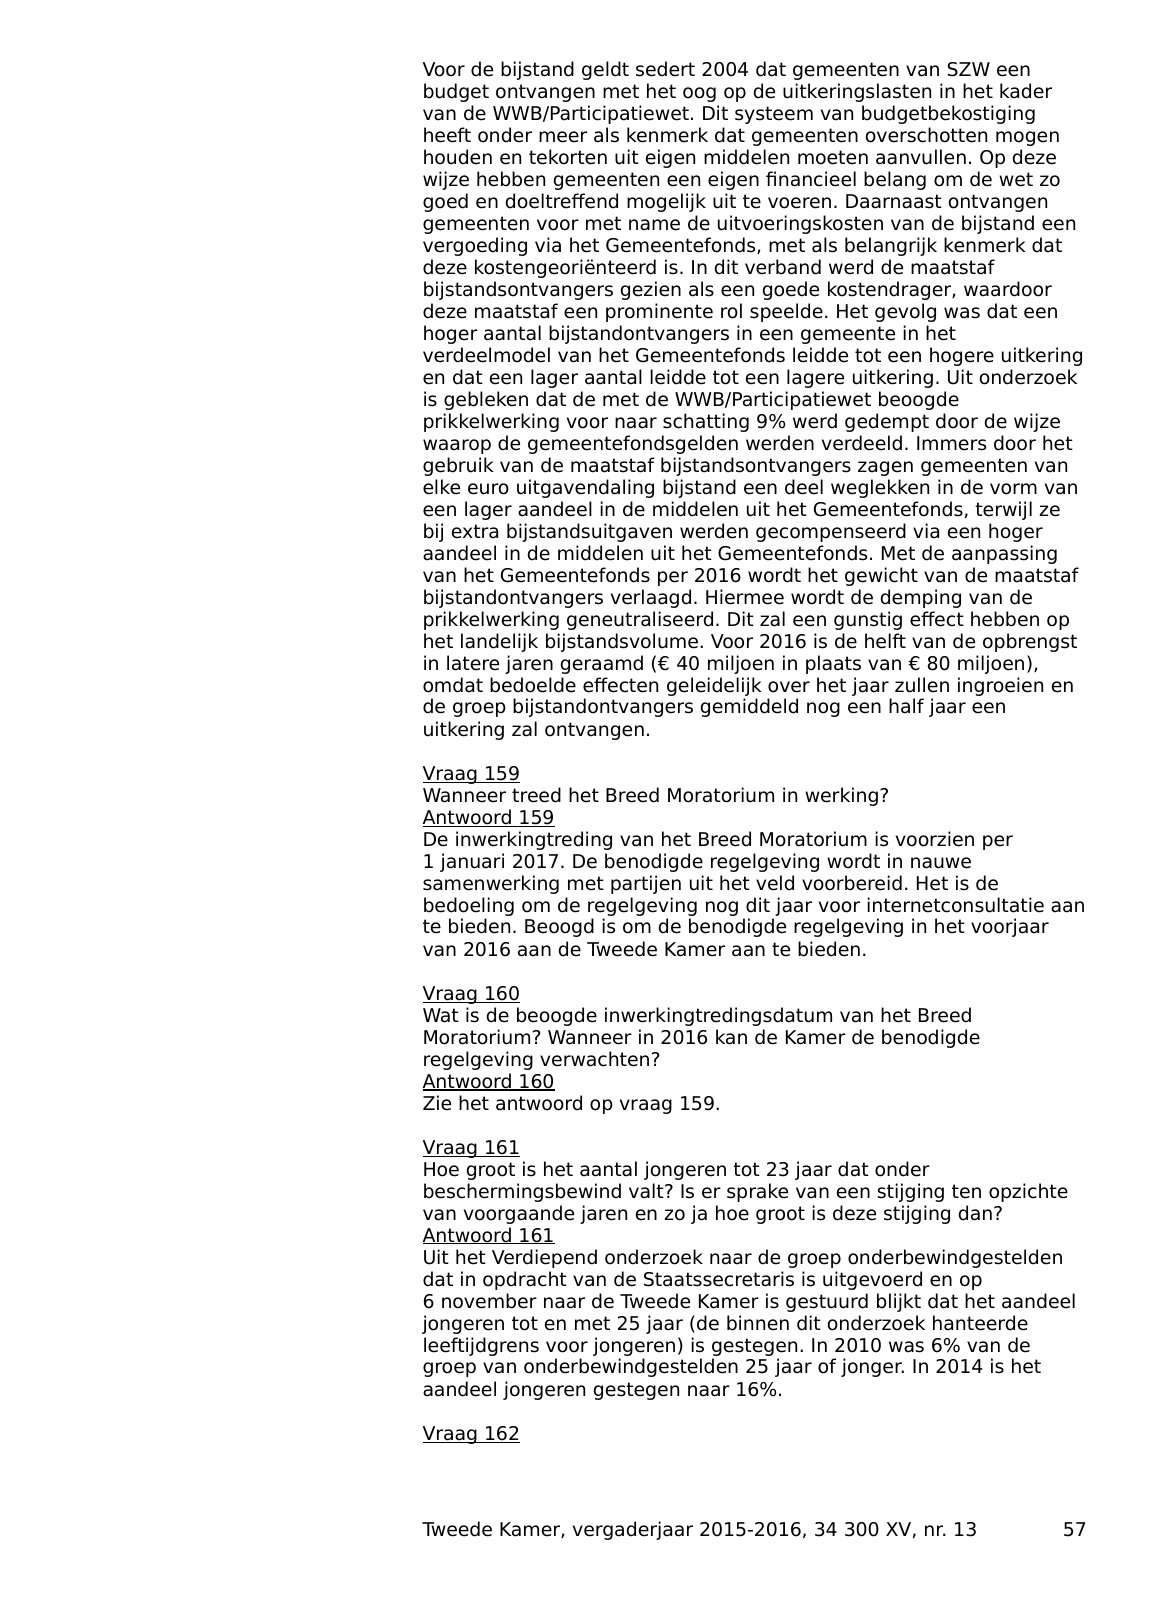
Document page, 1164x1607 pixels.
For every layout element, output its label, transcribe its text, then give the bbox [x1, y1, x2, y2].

text Wat is de beoogde inwerkingtredingsdatum van het Breed Moratorium? Wanneer in 2016 kan de Kamer de benodigde regelgeving verwachten? [422, 1004, 1087, 1071]
text Zie het antwoord op vraag 159. [422, 1092, 1087, 1114]
text Antwoord 161 [422, 1224, 1087, 1247]
text Vraag 159 [422, 763, 1087, 784]
text Vraag 162 [422, 1423, 1087, 1444]
text Antwoord 160 [422, 1071, 1087, 1092]
text De inwerkingtreding van het Breed Moratorium is voorzien per 1 januari 2017. De benodigde regelgeving wordt in nauwe samenwerking met partijen uit het veld voorbereid. Het is de bedoeling om de regelgeving nog dit jaar voor internetconsultatie aan te bieden. Beoogd is om de benodigde regelgeving in het voorjaar van 2016 aan de Tweede Kamer aan te bieden. [422, 828, 1087, 960]
text Antwoord 159 [422, 807, 1087, 828]
text Vraag 160 [422, 983, 1087, 1004]
text Vraag 161 [422, 1137, 1087, 1159]
text Wanneer treed het Breed Moratorium in werking? [422, 784, 1087, 807]
text Voor de bijstand geldt sedert 2004 dat gemeenten van SZW een budget ontvangen met het oog op de uitkeringslasten in het kader van de WWB/Participatiewet. Dit systeem van budgetbekostiging heeft onder meer als kenmerk dat gemeenten overschotten mogen houden en tekorten uit eigen middelen moeten aanvullen. Op deze wijze hebben gemeenten een eigen financieel belang om de wet zo goed en doeltreffend mogelijk uit te voeren. Daarnaast ontvangen gemeenten voor met name de uitvoeringskosten van de bijstand een vergoeding via het Gemeentefonds, met als belangrijk kenmerk dat deze kostengeoriënteerd is. In dit verband werd de maatstaf bijstandsontvangers gezien als een goede kostendrager, waardoor deze maatstaf een prominente rol speelde. Het gevolg was dat een hoger aantal bijstandontvangers in een gemeente in het verdeelmodel van het Gemeentefonds leidde tot een hogere uitkering en dat een lager aantal leidde tot een lagere uitkering. Uit onderzoek is gebleken dat de met de WWB/Participatiewet beoogde prikkelwerking voor naar schatting 9% werd gedempt door de wijze waarop de gemeentefondsgelden werden verdeeld. Immers door het gebruik van de maatstaf bijstandsontvangers zagen gemeenten van elke euro uitgavendaling bijstand een deel weglekken in de vorm van een lager aandeel in de middelen uit het Gemeentefonds, terwijl ze bij extra bijstandsuitgaven werden gecompenseerd via een hoger aandeel in de middelen uit het Gemeentefonds. Met de aanpassing van het Gemeentefonds per 2016 wordt het gewicht van de maatstaf bijstandontvangers verlaagd. Hiermee wordt de demping van de prikkelwerking geneutraliseerd. Dit zal een gunstig effect hebben op het landelijk bijstandsvolume. Voor 2016 is de helft van de opbrengst in latere jaren geraamd (€ 40 miljoen in plaats van € 80 miljoen), omdat bedoelde effecten geleidelijk over het jaar zullen ingroeien en de groep bijstandontvangers gemiddeld nog een half jaar een uitkering zal ontvangen. [422, 59, 1087, 740]
text Hoe groot is het aantal jongeren tot 23 jaar dat onder beschermingsbewind valt? Is er sprake van een stijging ten opzichte van voorgaande jaren en zo ja hoe groot is deze stijging dan? [422, 1159, 1087, 1224]
text Uit het Verdiepend onderzoek naar de groep onderbewindgestelden dat in opdracht van de Staatssecretaris is uitgevoerd en op 6 november naar de Tweede Kamer is gestuurd blijkt dat het aandeel jongeren tot en met 25 jaar (de binnen dit onderzoek hanteerde leeftijdgrens voor jongeren) is gestegen. In 2010 was 6% van de groep van onderbewindgestelden 25 jaar of jonger. In 2014 is het aandeel jongeren gestegen naar 16%. [422, 1247, 1087, 1400]
